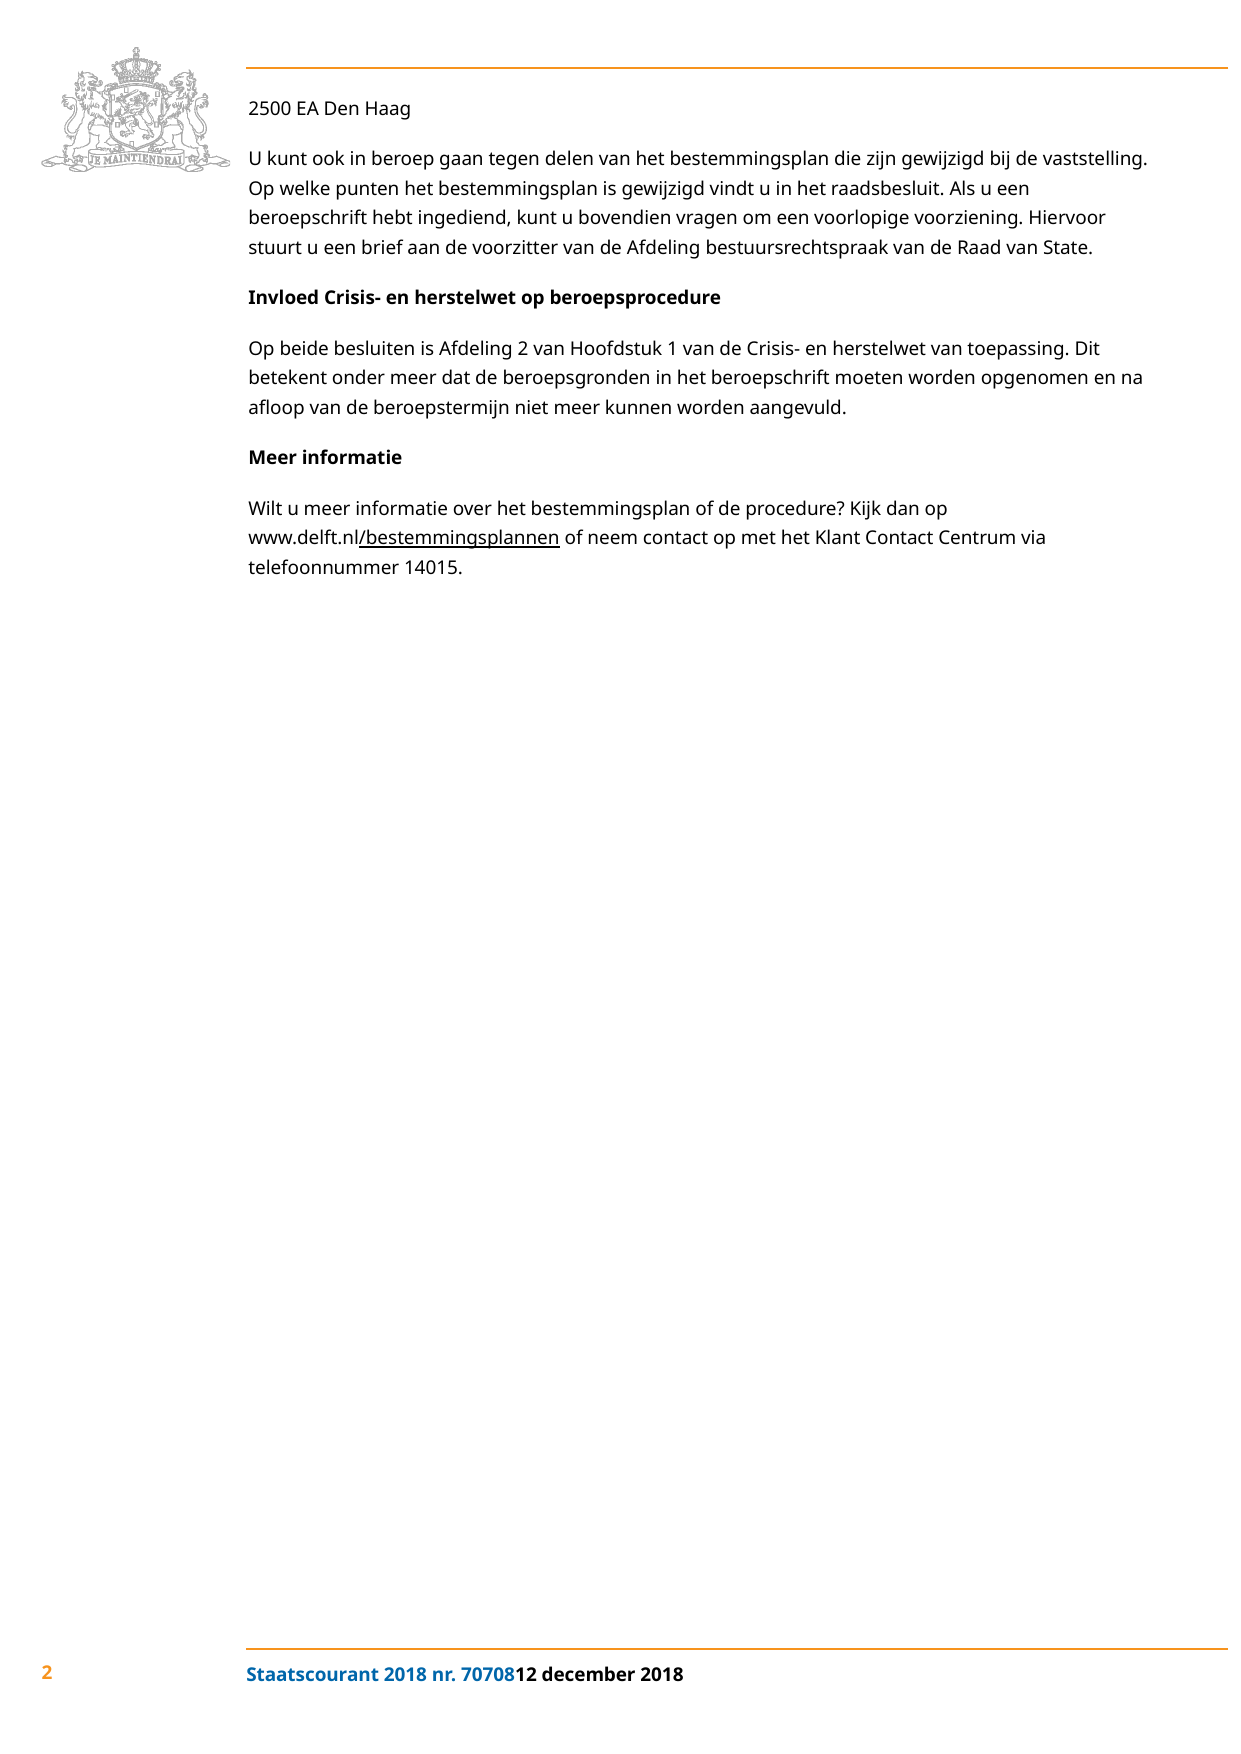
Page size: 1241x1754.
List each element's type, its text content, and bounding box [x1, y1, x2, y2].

text Op beide besluiten is Afdeling 2 van Hoofdstuk 1 van de Crisis- en herstelwet van toepassing. Dit betekent onder meer dat de beroepsgronden in het beroepschrift moeten worden opgenomen en na afloop van de beroepstermijn niet meer kunnen worden aangevuld. [248, 335, 1152, 420]
text Wilt u meer informatie over het bestemmingsplan of de procedure? Kijk dan op www.delft.nl/bestemmingsplannen of neem contact op met het Klant Contact Centrum via telefoonnummer 14015. [248, 495, 1152, 580]
text 2500 EA Den Haag [248, 95, 1152, 121]
text Invloed Crisis- en herstelwet op beroepsprocedure [248, 284, 1152, 310]
picture [41, 47, 231, 172]
text Meer informatie [248, 444, 1152, 470]
text U kunt ook in beroep gaan tegen delen van het bestemmingsplan die zijn gewijzigd bij de vaststelling. Op welke punten het bestemmingsplan is gewijzigd vindt u in het raadsbesluit. Als u een beroepschrift hebt ingediend, kunt u bovendien vragen om een voorlopige voorziening. Hiervoor stuurt u een brief aan de voorzitter van de Afdeling bestuursrechtspraak van de Raad van State. [248, 145, 1152, 260]
